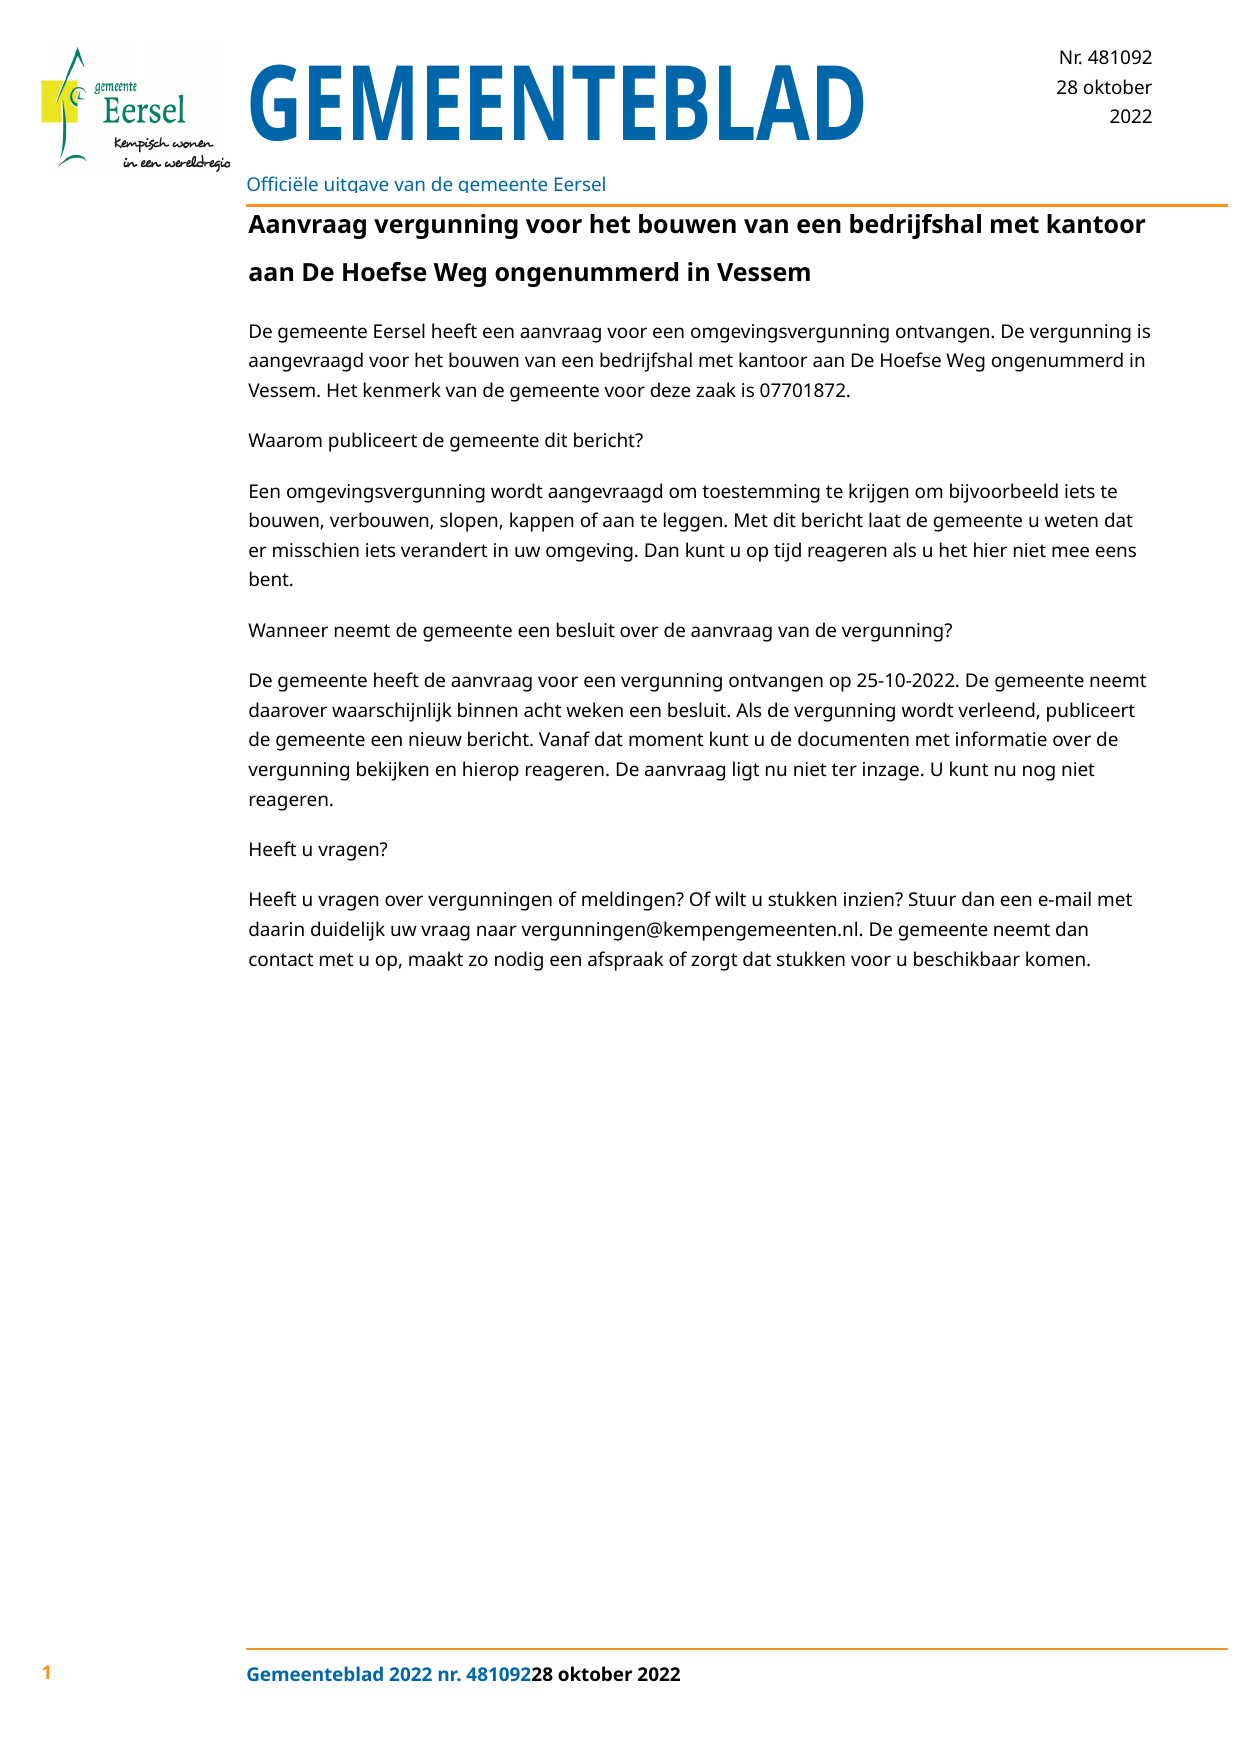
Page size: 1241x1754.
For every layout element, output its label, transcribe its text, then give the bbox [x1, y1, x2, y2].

picture [41, 47, 231, 172]
text Heeft u vragen over vergunningen of meldingen? Of wilt u stukken inzien? Stuur dan een e-mail met daarin duidelijk uw vraag naar vergunningen@kempengemeenten.nl. De gemeente neemt dan contact met u op, maakt zo nodig een afspraak of zorgt dat stukken voor u beschikbaar komen. [248, 887, 1152, 972]
text Aanvraag vergunning voor het bouwen van een bedrijfshal met kantoor aan De Hoefse Weg ongenummerd in Vessem [248, 207, 1152, 288]
text Wanneer neemt de gemeente een besluit over de aanvraag van de vergunning? [248, 617, 1152, 643]
text Een omgevingsvergunning wordt aangevraagd om toestemming te krijgen om bijvoorbeeld iets te bouwen, verbouwen, slopen, kappen of aan te leggen. Met dit bericht laat de gemeente u weten dat er misschien iets verandert in uw omgeving. Dan kunt u op tijd reageren als u het hier niet mee eens bent. [248, 478, 1152, 592]
text De gemeente heeft de aanvraag voor een vergunning ontvangen op 25-10-2022. De gemeente neemt daarover waarschijnlijk binnen acht weken een besluit. Als de vergunning wordt verleend, publiceert de gemeente een nieuw bericht. Vanaf dat moment kunt u de documenten met informatie over de vergunning bekijken en hierop reageren. De aanvraag ligt nu niet ter inzage. U kunt nu nog niet reageren. [248, 667, 1152, 812]
text Waarom publiceert de gemeente dit bericht? [248, 427, 1152, 453]
text De gemeente Eersel heeft een aanvraag voor een omgevingsvergunning ontvangen. De vergunning is aangevraagd voor het bouwen van een bedrijfshal met kantoor aan De Hoefse Weg ongenummerd in Vessem. Het kenmerk van de gemeente voor deze zaak is 07701872. [248, 318, 1152, 403]
text Heeft u vragen? [248, 836, 1152, 862]
